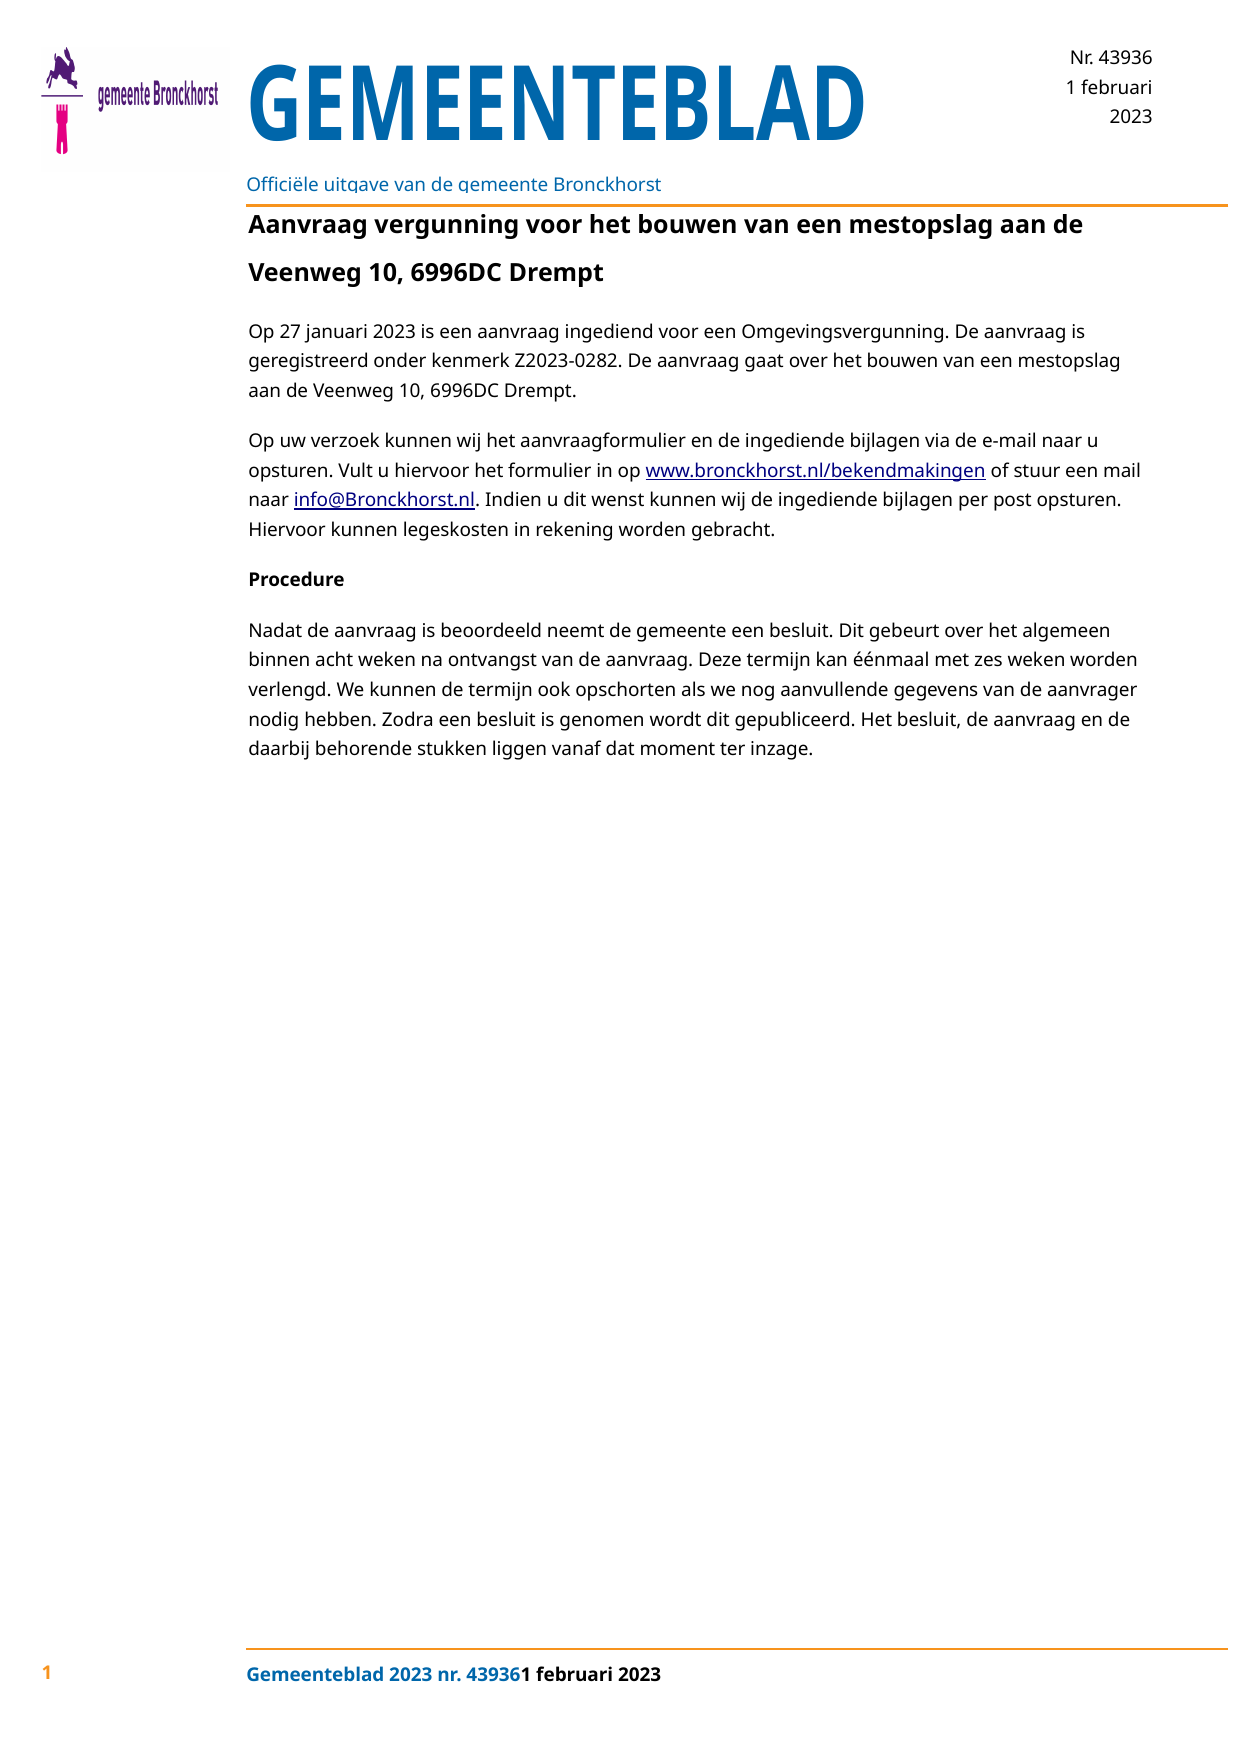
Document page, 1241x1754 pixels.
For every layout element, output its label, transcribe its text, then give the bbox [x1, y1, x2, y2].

picture [41, 47, 231, 172]
text Op 27 januari 2023 is een aanvraag ingediend voor een Omgevingsvergunning. De aanvraag is geregistreerd onder kenmerk Z2023-0282. De aanvraag gaat over het bouwen van een mestopslag aan de Veenweg 10, 6996DC Drempt. [248, 318, 1152, 403]
text Nadat de aanvraag is beoordeeld neemt de gemeente een besluit. Dit gebeurt over het algemeen binnen acht weken na ontvangst van de aanvraag. Deze termijn kan éénmaal met zes weken worden verlengd. We kunnen de termijn ook opschorten als we nog aanvullende gegevens van de aanvrager nodig hebben. Zodra een besluit is genomen wordt dit gepubliceerd. Het besluit, de aanvraag en de daarbij behorende stukken liggen vanaf dat moment ter inzage. [248, 617, 1152, 761]
text Aanvraag vergunning voor het bouwen van een mestopslag aan de Veenweg 10, 6996DC Drempt [248, 207, 1152, 288]
text Op uw verzoek kunnen wij het aanvraagformulier en de ingediende bijlagen via de e-mail naar u opsturen. Vult u hiervoor het formulier in op www.bronckhorst.nl/bekendmakingen of stuur een mail naar info@Bronckhorst.nl. Indien u dit wenst kunnen wij de ingediende bijlagen per post opsturen. Hiervoor kunnen legeskosten in rekening worden gebracht. [248, 427, 1152, 542]
text Procedure [248, 567, 1152, 592]
